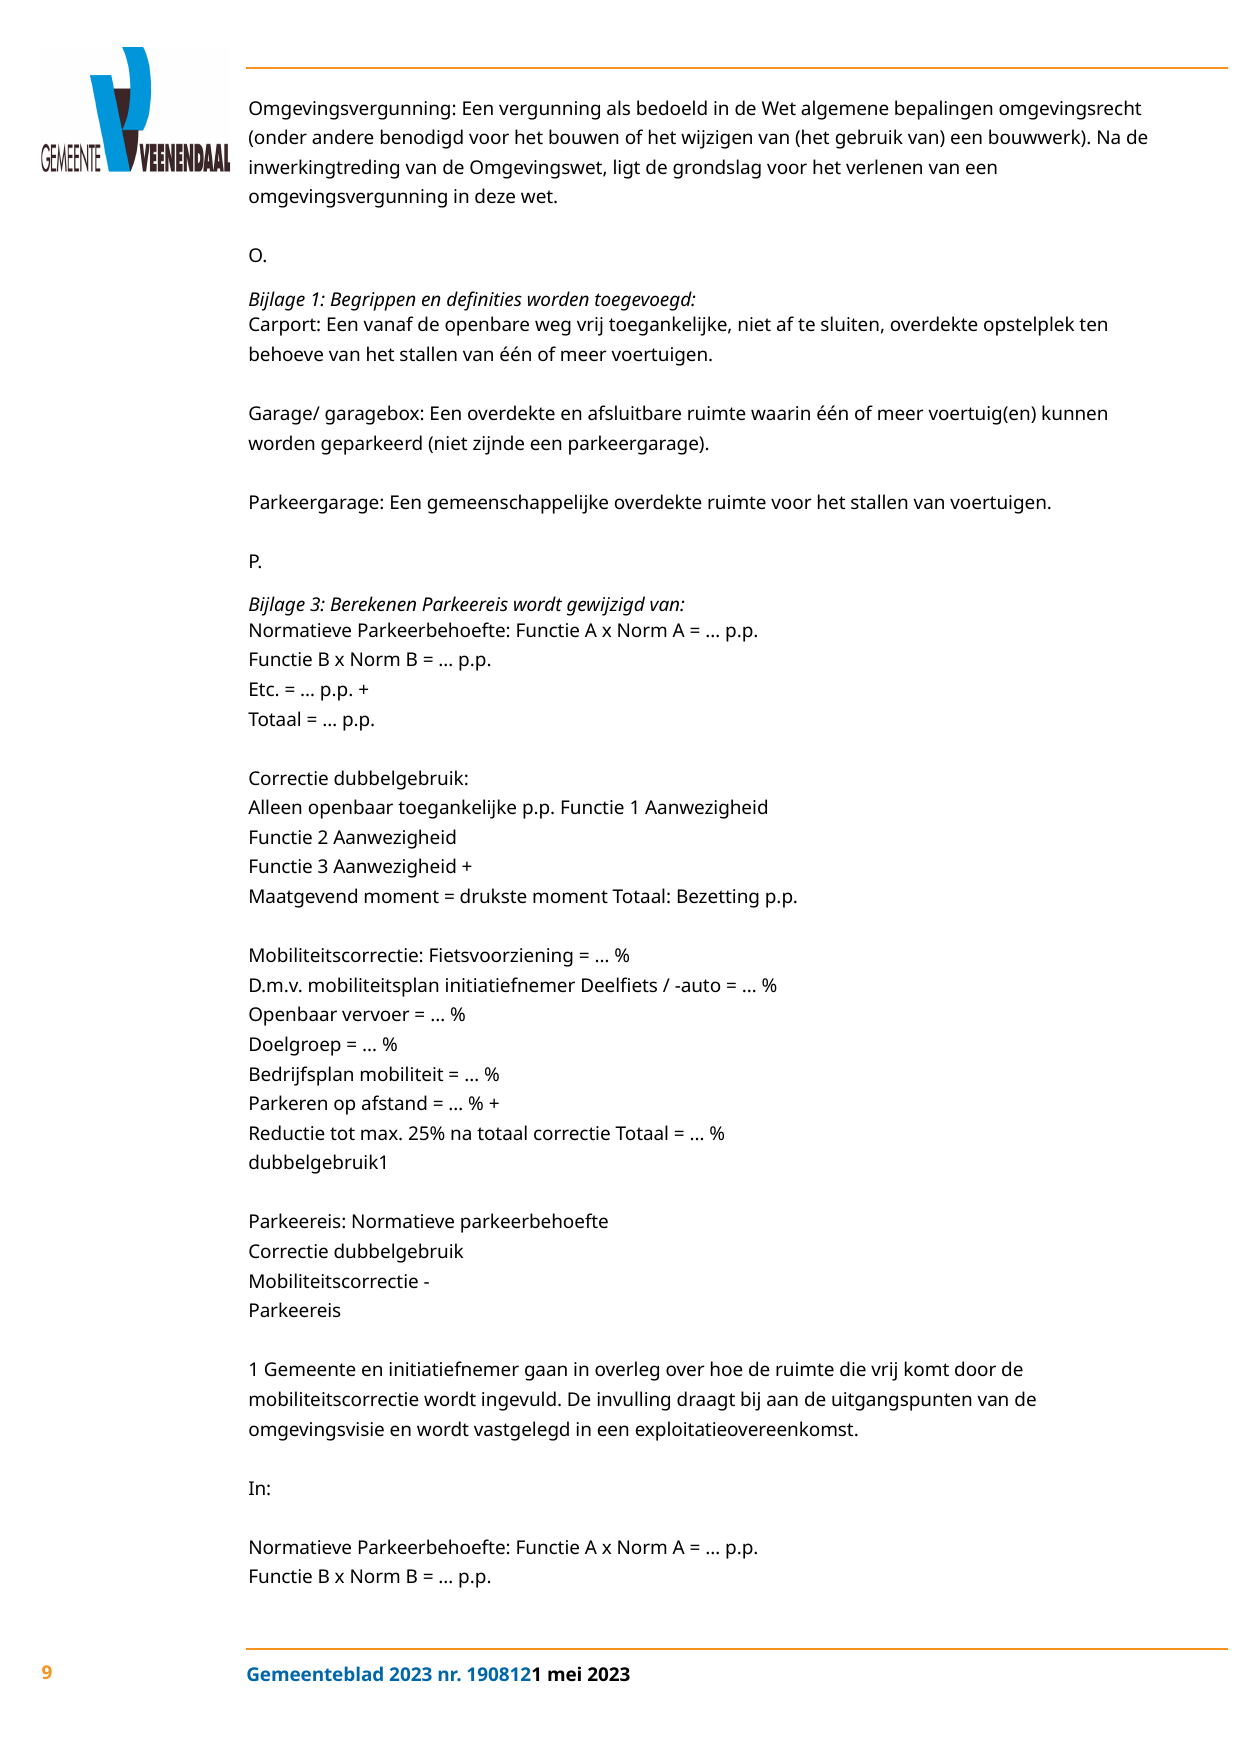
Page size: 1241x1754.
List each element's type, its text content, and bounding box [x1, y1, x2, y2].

text Parkeereis: Normatieve parkeerbehoefte [248, 1209, 1152, 1234]
text D.m.v. mobiliteitsplan initiatiefnemer Deelfiets / -auto = … % [248, 972, 1152, 998]
text Correctie dubbelgebruik [248, 1238, 1152, 1264]
text Reductie tot max. 25% na totaal correctie Totaal = … % [248, 1120, 1152, 1146]
text Parkeereis [248, 1297, 1152, 1323]
text Totaal = … p.p. [248, 706, 1152, 732]
text Parkeren op afstand = … % + [248, 1090, 1152, 1116]
text Functie B x Norm B = … p.p. [248, 647, 1152, 672]
text Maatgevend moment = drukste moment Totaal: Bezetting p.p. [248, 883, 1152, 909]
text In: [248, 1475, 1152, 1501]
text Etc. = … p.p. + [248, 676, 1152, 702]
text Normatieve Parkeerbehoefte: Functie A x Norm A = … p.p. [248, 617, 1152, 643]
text Carport: Een vanaf de openbare weg vrij toegankelijke, niet af te sluiten, overdekte opstelplek ten behoeve van het stallen van één of meer voertuigen. [248, 312, 1152, 367]
text Functie 2 Aanwezigheid [248, 824, 1152, 850]
text Mobiliteitscorrectie: Fietsvoorziening = … % [248, 942, 1152, 968]
text Omgevingsvergunning: Een vergunning als bedoeld in de Wet algemene bepalingen omgevingsrecht (onder andere benodigd voor het bouwen of het wijzigen van (het gebruik van) een bouwwerk). Na de inwerkingtreding van de Omgevingswet, ligt de grondslag voor het verlenen van een omgevingsvergunning in deze wet. [248, 95, 1152, 209]
text 1 Gemeente en initiatiefnemer gaan in overleg over hoe de ruimte die vrij komt door de mobiliteitscorrectie wordt ingevuld. De invulling draagt bij aan de uitgangspunten van de omgevingsvisie en wordt vastgelegd in een exploitatieovereenkomst. [248, 1357, 1152, 1442]
text Garage/ garagebox: Een overdekte en afsluitbare ruimte waarin één of meer voertuig(en) kunnen worden geparkeerd (niet zijnde een parkeergarage). [248, 400, 1152, 456]
text P. [248, 548, 1152, 574]
text Functie B x Norm B = … p.p. [248, 1564, 1152, 1589]
text Bedrijfsplan mobiliteit = … % [248, 1061, 1152, 1087]
picture [41, 47, 130, 172]
text O. [248, 243, 1152, 268]
text Functie 3 Aanwezigheid + [248, 854, 1152, 879]
text dubbelgebruik1 [248, 1149, 1152, 1175]
text Parkeergarage: Een gemeenschappelijke overdekte ruimte voor het stallen van voertuigen. [248, 489, 1152, 515]
text Bijlage 1: Begrippen en definities worden toegevoegd: [248, 286, 1152, 312]
picture [123, 47, 231, 172]
text Doelgroep = … % [248, 1031, 1152, 1057]
text Bijlage 3: Berekenen Parkeereis wordt gewijzigd van: [248, 591, 1152, 617]
text Normatieve Parkeerbehoefte: Functie A x Norm A = … p.p. [248, 1534, 1152, 1560]
text Mobiliteitscorrectie - [248, 1268, 1152, 1294]
text Alleen openbaar toegankelijke p.p. Functie 1 Aanwezigheid [248, 794, 1152, 820]
text Correctie dubbelgebruik: [248, 765, 1152, 791]
text Openbaar vervoer = … % [248, 1002, 1152, 1027]
